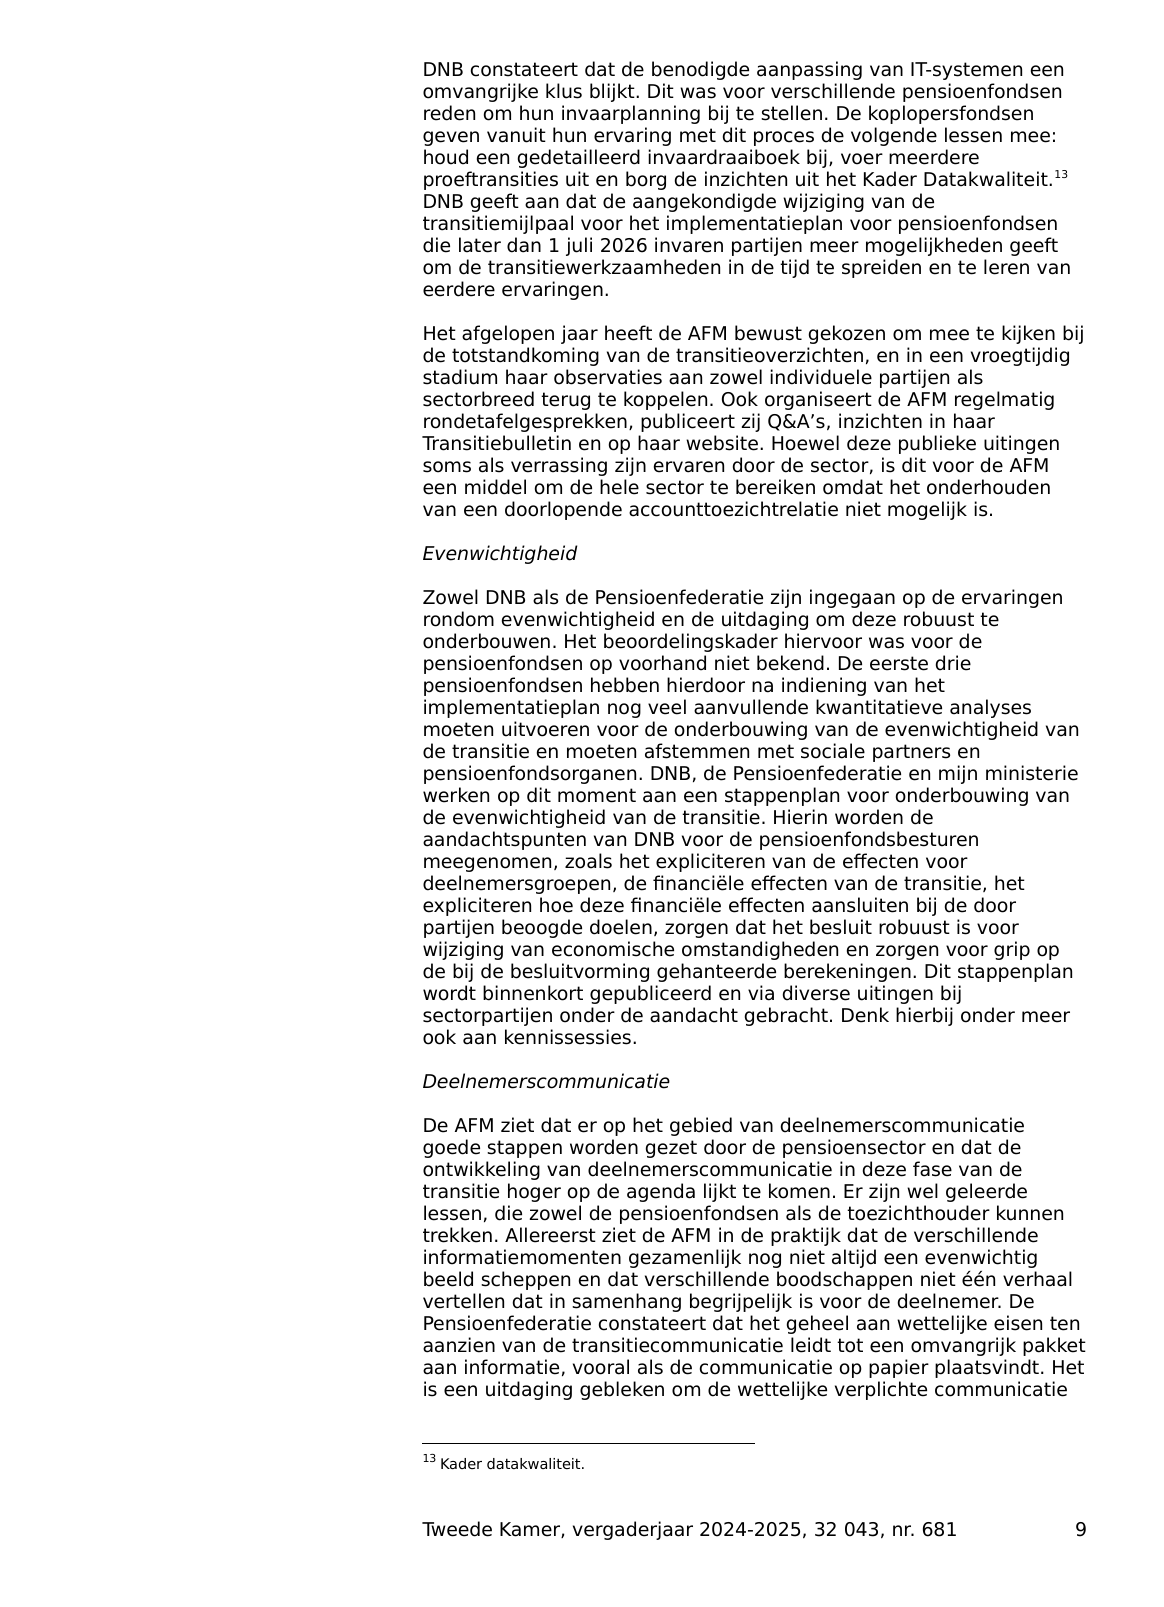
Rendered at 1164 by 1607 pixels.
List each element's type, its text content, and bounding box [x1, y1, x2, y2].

subtitle Evenwichtigheid [422, 543, 1087, 565]
text DNB constateert dat de benodigde aanpassing van IT-systemen een omvangrijke klus blijkt. Dit was voor verschillende pensioenfondsen reden om hun invaarplanning bij te stellen. De koplopersfondsen geven vanuit hun ervaring met dit proces de volgende lessen mee: houd een gedetailleerd invaardraaiboek bij, voer meerdere proeftransities uit en borg de inzichten uit het Kader Datakwaliteit. DNB geeft aan dat de aangekondigde wijziging van de transitiemijlpaal voor het implementatieplan voor pensioenfondsen die later dan 1 juli 2026 invaren partijen meer mogelijkheden geeft om de transitiewerkzaamheden in de tijd te spreiden en te leren van eerdere ervaringen. [422, 59, 1087, 301]
text Kader datakwaliteit. [422, 1452, 1087, 1474]
subtitle Deelnemerscommunicatie [422, 1071, 1087, 1093]
text Het afgelopen jaar heeft de AFM bewust gekozen om mee te kijken bij de totstandkoming van de transitieoverzichten, en in een vroegtijdig stadium haar observaties aan zowel individuele partijen als sectorbreed terug te koppelen. Ook organiseert de AFM regelmatig rondetafelgesprekken, publiceert zij Q&A’s, inzichten in haar Transitiebulletin en op haar website. Hoewel deze publieke uitingen soms als verrassing zijn ervaren door de sector, is dit voor de AFM een middel om de hele sector te bereiken omdat het onderhouden van een doorlopende accounttoezichtrelatie niet mogelijk is. [422, 323, 1087, 521]
text De AFM ziet dat er op het gebied van deelnemerscommunicatie goede stappen worden gezet door de pensioensector en dat de ontwikkeling van deelnemerscommunicatie in deze fase van de transitie hoger op de agenda lijkt te komen. Er zijn wel geleerde lessen, die zowel de pensioenfondsen als de toezichthouder kunnen trekken. Allereerst ziet de AFM in de praktijk dat de verschillende informatiemomenten gezamenlijk nog niet altijd een evenwichtig beeld scheppen en dat verschillende boodschappen niet één verhaal vertellen dat in samenhang begrijpelijk is voor de deelnemer. De Pensioenfederatie constateert dat het geheel aan wettelijke eisen ten aanzien van de transitiecommunicatie leidt tot een omvangrijk pakket aan informatie, vooral als de communicatie op papier plaatsvindt. Het is een uitdaging gebleken om de wettelijke verplichte communicatie [422, 1115, 1087, 1401]
text Zowel DNB als de Pensioenfederatie zijn ingegaan op de ervaringen rondom evenwichtigheid en de uitdaging om deze robuust te onderbouwen. Het beoordelingskader hiervoor was voor de pensioenfondsen op voorhand niet bekend. De eerste drie pensioenfondsen hebben hierdoor na indiening van het implementatieplan nog veel aanvullende kwantitatieve analyses moeten uitvoeren voor de onderbouwing van de evenwichtigheid van de transitie en moeten afstemmen met sociale partners en pensioenfondsorganen. DNB, de Pensioenfederatie en mijn ministerie werken op dit moment aan een stappenplan voor onderbouwing van de evenwichtigheid van de transitie. Hierin worden de aandachtspunten van DNB voor de pensioenfondsbesturen meegenomen, zoals het expliciteren van de effecten voor deelnemersgroepen, de financiële effecten van de transitie, het expliciteren hoe deze financiële effecten aansluiten bij de door partijen beoogde doelen, zorgen dat het besluit robuust is voor wijziging van economische omstandigheden en zorgen voor grip op de bij de besluitvorming gehanteerde berekeningen. Dit stappenplan wordt binnenkort gepubliceerd en via diverse uitingen bij sectorpartijen onder de aandacht gebracht. Denk hierbij onder meer ook aan kennissessies. [422, 587, 1087, 1049]
